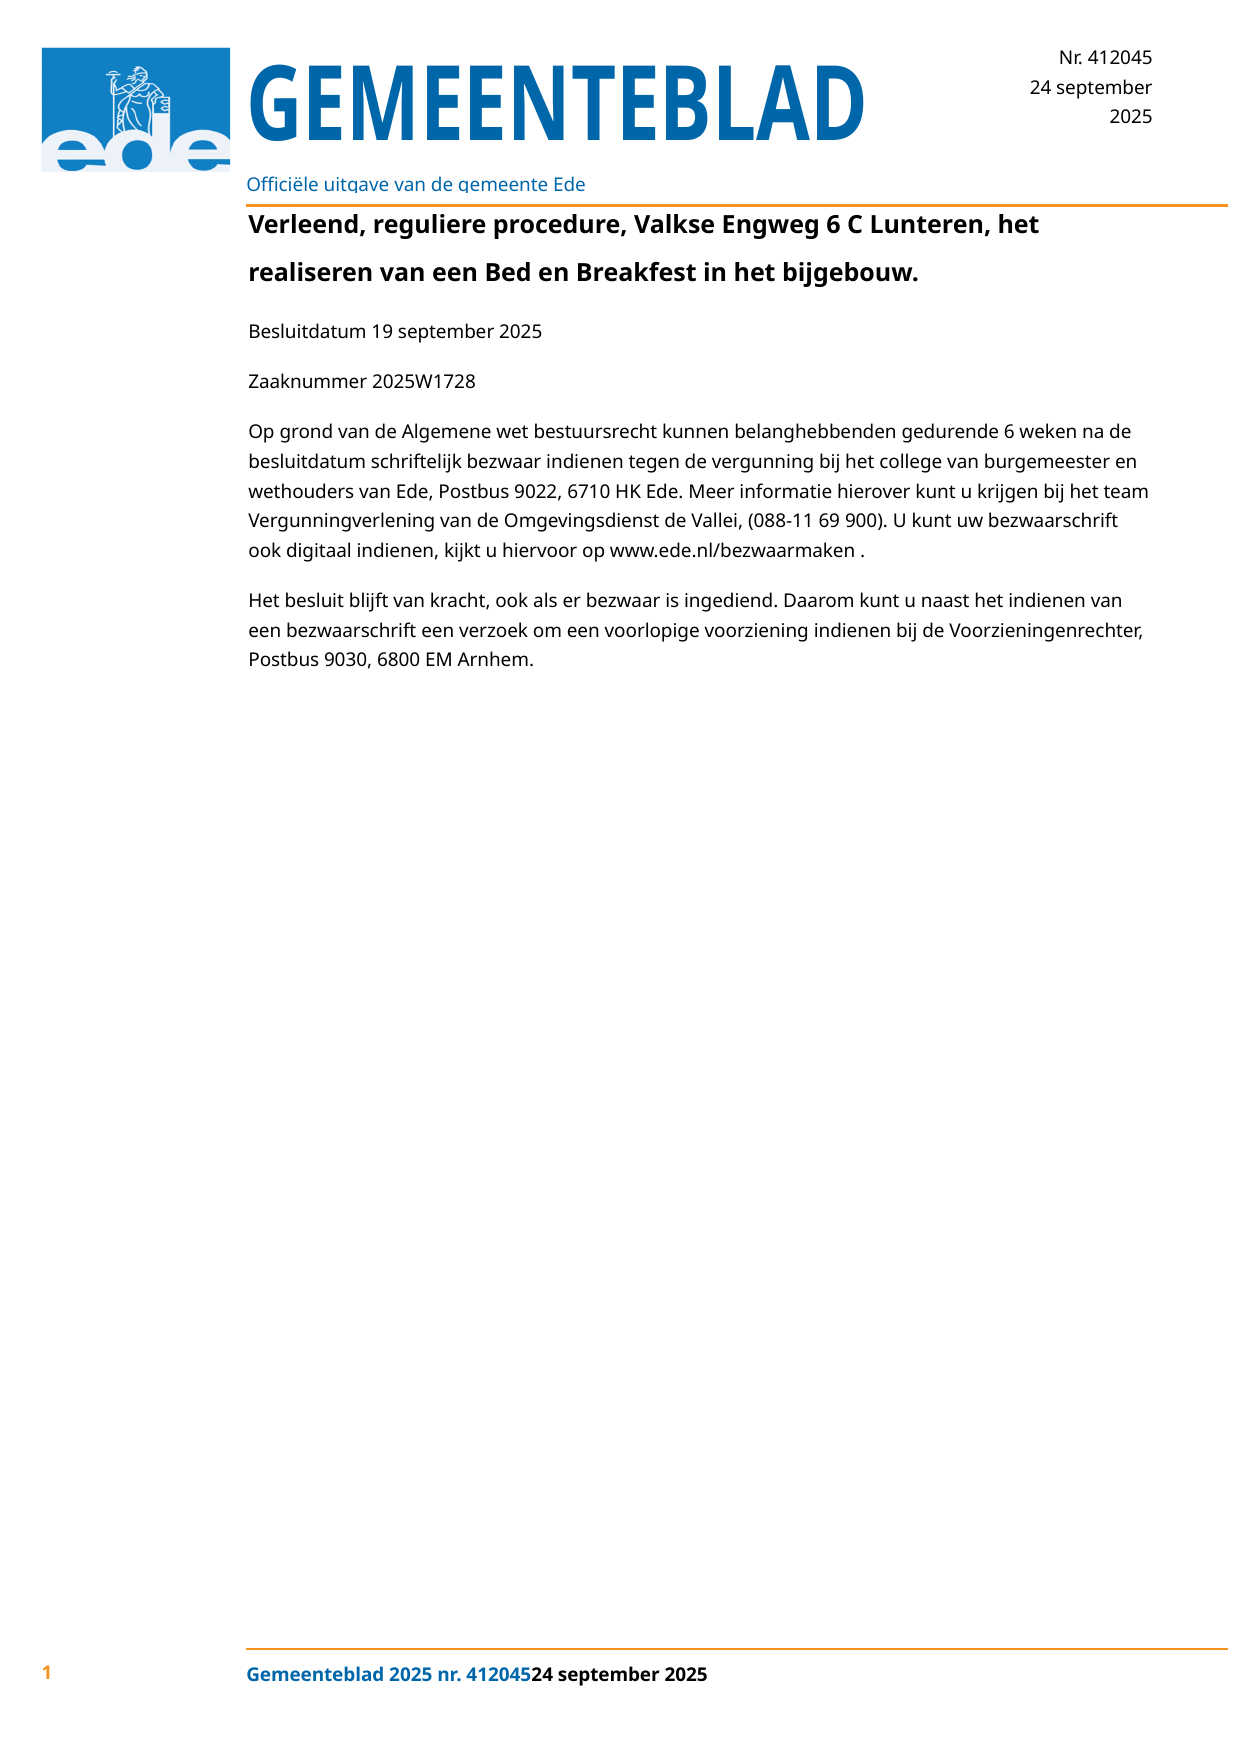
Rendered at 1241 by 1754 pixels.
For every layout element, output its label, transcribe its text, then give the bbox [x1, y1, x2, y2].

text Het besluit blijft van kracht, ook als er bezwaar is ingediend. Daarom kunt u naast het indienen van een bezwaarschrift een verzoek om een voorlopige voorziening indienen bij de Voorzieningenrechter, Postbus 9030, 6800 EM Arnhem. [248, 587, 1152, 672]
text Besluitdatum 19 september 2025 [248, 318, 1152, 344]
picture [41, 47, 231, 172]
text Zaaknummer 2025W1728 [248, 368, 1152, 394]
text Verleend, reguliere procedure, Valkse Engweg 6 C Lunteren, het realiseren van een Bed en Breakfest in het bijgebouw. [248, 207, 1152, 288]
text Op grond van de Algemene wet bestuursrecht kunnen belanghebbenden gedurende 6 weken na de besluitdatum schriftelijk bezwaar indienen tegen de vergunning bij het college van burgemeester en wethouders van Ede, Postbus 9022, 6710 HK Ede. Meer informatie hierover kunt u krijgen bij het team Vergunningverlening van de Omgevingsdienst de Vallei, (088-11 69 900). U kunt uw bezwaarschrift ook digitaal indienen, kijkt u hiervoor op www.ede.nl/bezwaarmaken . [248, 419, 1152, 563]
